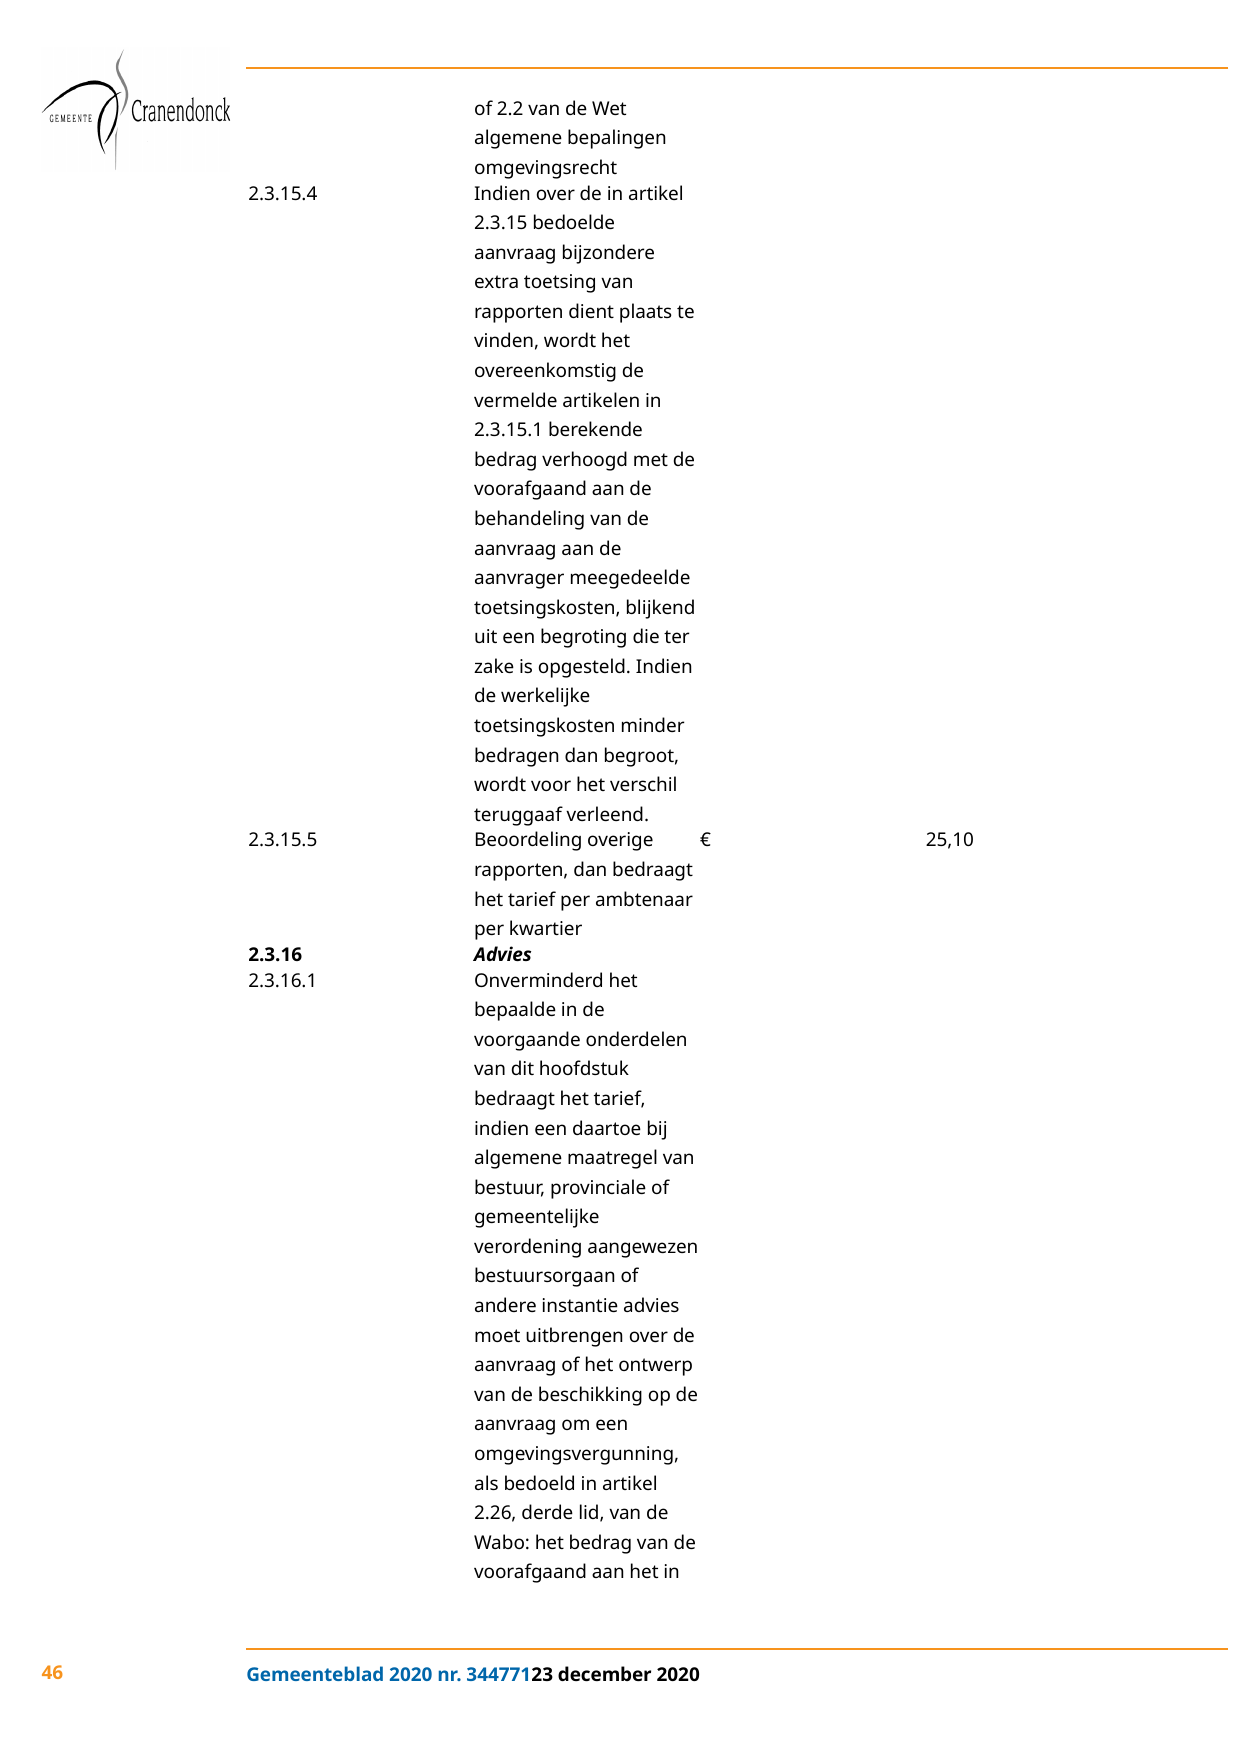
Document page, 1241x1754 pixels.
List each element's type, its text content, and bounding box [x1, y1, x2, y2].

table_cell 2.3.15.4 [248, 180, 474, 827]
table_cell 2.3.16 [248, 941, 474, 967]
table_cell [248, 95, 474, 180]
table_cell 2.3.16.1 [248, 967, 474, 1584]
table_cell 2.3.15.5 [248, 827, 474, 941]
table_cell [700, 180, 926, 827]
table_cell [700, 967, 926, 1584]
picture [41, 47, 231, 172]
table_cell [926, 180, 1152, 827]
table_cell [926, 95, 1152, 180]
table_cell [700, 95, 926, 180]
table_cell [700, 941, 926, 967]
table_cell Indien over de in artikel 2.3.15 bedoelde aanvraag bijzondere extra toetsing van rapporten dient plaats te vinden, wordt het overeenkomstig de vermelde artikelen in 2.3.15.1 berekende bedrag verhoogd met de voorafgaand aan de behandeling van de aanvraag aan de aanvrager meegedeelde toetsingskosten, blijkend uit een begroting die ter zake is opgesteld. Indien de werkelijke toetsingskosten minder bedragen dan begroot, wordt voor het verschil teruggaaf verleend. [474, 180, 700, 827]
table_cell of 2.2 van de Wet algemene bepalingen omgevingsrecht [474, 95, 700, 180]
table_cell [926, 967, 1152, 1584]
table_cell Beoordeling overige rapporten, dan bedraagt het tarief per ambtenaar per kwartier [474, 827, 700, 941]
table_cell [926, 941, 1152, 967]
table_cell 25,10 [926, 827, 1152, 941]
table_cell Onverminderd het bepaalde in de voorgaande onderdelen van dit hoofdstuk bedraagt het tarief, indien een daartoe bij algemene maatregel van bestuur, provinciale of gemeentelijke verordening aangewezen bestuursorgaan of andere instantie advies moet uitbrengen over de aanvraag of het ontwerp van de beschikking op de aanvraag om een omgevingsvergunning, als bedoeld in artikel 2.26, derde lid, van de Wabo: het bedrag van de voorafgaand aan het in [474, 967, 700, 1584]
table_cell Advies [474, 941, 700, 967]
table_cell € [700, 827, 926, 941]
